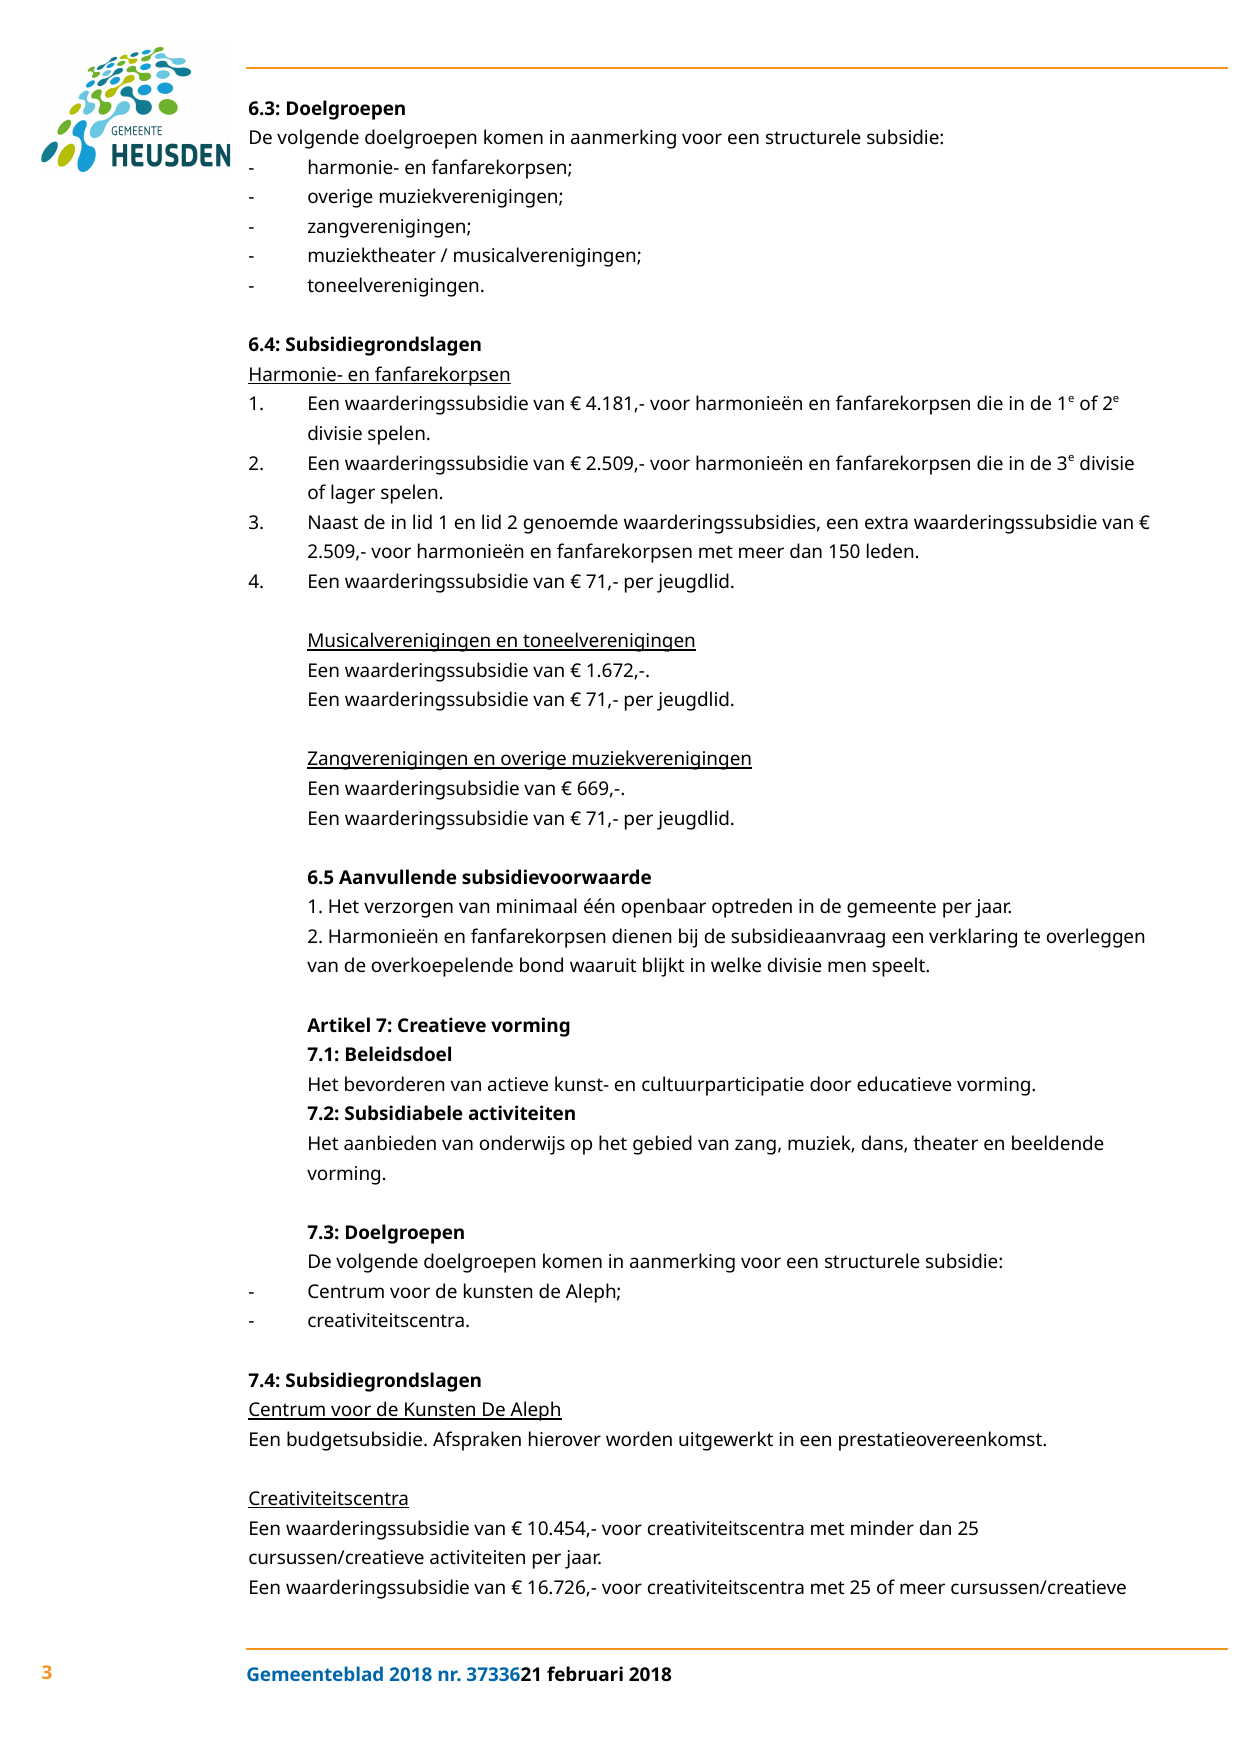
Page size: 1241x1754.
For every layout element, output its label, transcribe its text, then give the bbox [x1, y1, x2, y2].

list creativiteitscentra. [248, 1308, 1152, 1333]
list 1. Het verzorgen van minimaal één openbaar optreden in de gemeente per jaar. [248, 893, 1152, 919]
list Het aanbieden van onderwijs op het gebied van zang, muziek, dans, theater en beeldende vorming. [248, 1130, 1152, 1186]
text 6.4: Subsidiegrondslagen [248, 331, 1152, 357]
list Een waarderingssubsidie van € 71,- per jeugdlid. [248, 805, 1152, 831]
list Naast de in lid 1 en lid 2 genoemde waarderingssubsidies, een extra waarderingssubsidie van € 2.509,- voor harmonieën en fanfarekorpsen met meer dan 150 leden. [248, 509, 1152, 564]
list Een waarderingssubsidie van € 71,- per jeugdlid. [248, 686, 1152, 712]
list zangverenigingen; [248, 213, 1152, 239]
list 7.1: Beleidsdoel [248, 1041, 1152, 1067]
text Een budgetsubsidie. Afspraken hierover worden uitgewerkt in een prestatieovereenkomst. [248, 1426, 1152, 1452]
text De volgende doelgroepen komen in aanmerking voor een structurele subsidie: [248, 124, 1152, 150]
text Een waarderingssubsidie van € 16.726,- voor creativiteitscentra met 25 of meer cursussen/creatieve [248, 1574, 1152, 1600]
text 7.4: Subsidiegrondslagen [248, 1367, 1152, 1393]
list 6.5 Aanvullende subsidievoorwaarde [248, 864, 1152, 890]
list harmonie- en fanfarekorpsen; [248, 154, 1152, 180]
list toneelverenigingen. [248, 272, 1152, 298]
list overige muziekverenigingen; [248, 183, 1152, 209]
list Centrum voor de kunsten de Aleph; [248, 1278, 1152, 1304]
list Een waarderingssubsidie van € 1.672,-. [248, 657, 1152, 683]
list Een waarderingssubsidie van € 4.181,- voor harmonieën en fanfarekorpsen die in de 1e of 2e divisie spelen. [248, 391, 1152, 446]
list Een waarderingsubsidie van € 669,-. [248, 775, 1152, 801]
text Centrum voor de Kunsten De Aleph [248, 1396, 1152, 1422]
list De volgende doelgroepen komen in aanmerking voor een structurele subsidie: [248, 1248, 1152, 1274]
picture [41, 47, 231, 172]
list muziektheater / musicalverenigingen; [248, 243, 1152, 268]
list Het bevorderen van actieve kunst- en cultuurparticipatie door educatieve vorming. [248, 1071, 1152, 1097]
text Een waarderingssubsidie van € 10.454,- voor creativiteitscentra met minder dan 25 cursussen/creatieve activiteiten per jaar. [248, 1515, 1152, 1570]
list 7.2: Subsidiabele activiteiten [248, 1101, 1152, 1126]
list Musicalverenigingen en toneelverenigingen [248, 627, 1152, 653]
text 6.3: Doelgroepen [248, 95, 1152, 121]
text Creativiteitscentra [248, 1485, 1152, 1511]
list 7.3: Doelgroepen [248, 1219, 1152, 1245]
list 2. Harmonieën en fanfarekorpsen dienen bij de subsidieaanvraag een verklaring te overleggen van de overkoepelende bond waaruit blijkt in welke divisie men speelt. [248, 923, 1152, 978]
list Een waarderingssubsidie van € 71,- per jeugdlid. [248, 568, 1152, 594]
list Een waarderingssubsidie van € 2.509,- voor harmonieën en fanfarekorpsen die in de 3e divisie of lager spelen. [248, 450, 1152, 505]
list Artikel 7: Creatieve vorming [248, 1012, 1152, 1038]
text Harmonie- en fanfarekorpsen [248, 361, 1152, 387]
list Zangverenigingen en overige muziekverenigingen [248, 746, 1152, 771]
